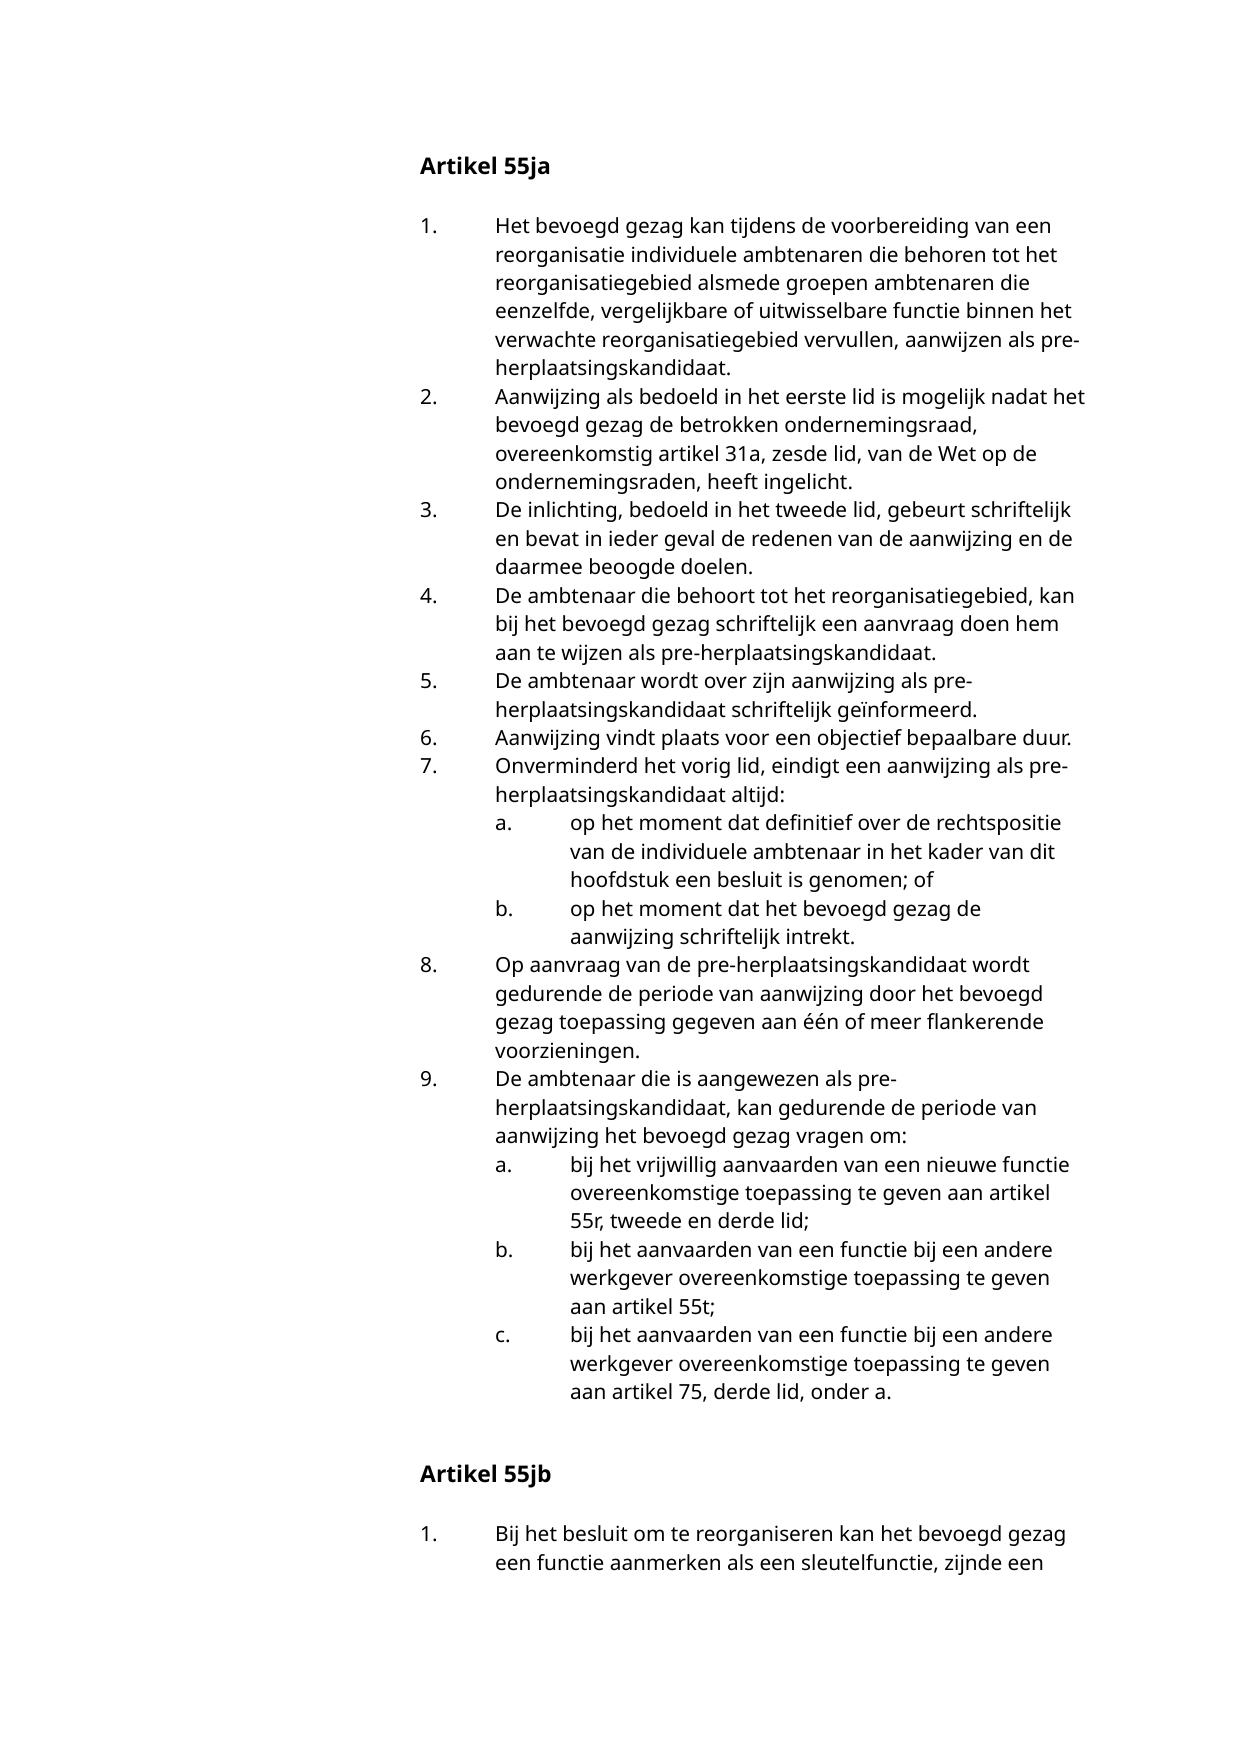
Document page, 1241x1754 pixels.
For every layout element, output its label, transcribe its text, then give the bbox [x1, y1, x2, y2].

list bij het aanvaarden van een functie bij een andere werkgever overeenkomstige toepassing te geven aan artikel 55t; [495, 1235, 1090, 1320]
list De ambtenaar die is aangewezen als pre-herplaatsingskandidaat, kan gedurende de periode van aanwijzing het bevoegd gezag vragen om: [420, 1064, 1090, 1150]
list Aanwijzing vindt plaats voor een objectief bepaalbare duur. [420, 723, 1090, 752]
list bij het aanvaarden van een functie bij een andere werkgever overeenkomstige toepassing te geven aan artikel 75, derde lid, onder a. [495, 1320, 1090, 1406]
subtitle Artikel 55jb [420, 1458, 1090, 1489]
list Onverminderd het vorig lid, eindigt een aanwijzing als pre-herplaatsingskandidaat altijd: [420, 752, 1090, 808]
list bij het vrijwillig aanvaarden van een nieuwe functie overeenkomstige toepassing te geven aan artikel 55r, tweede en derde lid; [495, 1150, 1090, 1235]
list Bij het besluit om te reorganiseren kan het bevoegd gezag een functie aanmerken als een sleutelfunctie, zijnde een [420, 1519, 1090, 1576]
list Het bevoegd gezag kan tijdens de voorbereiding van een reorganisatie individuele ambtenaren die behoren tot het reorganisatiegebied alsmede groepen ambtenaren die eenzelfde, vergelijkbare of uitwisselbare functie binnen het verwachte reorganisatiegebied vervullen, aanwijzen als pre-herplaatsingskandidaat. [420, 211, 1090, 382]
list op het moment dat het bevoegd gezag de aanwijzing schriftelijk intrekt. [495, 894, 1090, 951]
list Op aanvraag van de pre-herplaatsingskandidaat wordt gedurende de periode van aanwijzing door het bevoegd gezag toepassing gegeven aan één of meer flankerende voorzieningen. [420, 951, 1090, 1064]
list De inlichting, bedoeld in het tweede lid, gebeurt schriftelijk en bevat in ieder geval de redenen van de aanwijzing en de daarmee beoogde doelen. [420, 496, 1090, 581]
list Aanwijzing als bedoeld in het eerste lid is mogelijk nadat het bevoegd gezag de betrokken ondernemingsraad, overeenkomstig artikel 31a, zesde lid, van de Wet op de ondernemingsraden, heeft ingelicht. [420, 382, 1090, 496]
subtitle Artikel 55ja [420, 150, 1090, 181]
list De ambtenaar die behoort tot het reorganisatiegebied, kan bij het bevoegd gezag schriftelijk een aanvraag doen hem aan te wijzen als pre-herplaatsingskandidaat. [420, 581, 1090, 666]
list De ambtenaar wordt over zijn aanwijzing als pre-herplaatsingskandidaat schriftelijk geïnformeerd. [420, 666, 1090, 723]
list op het moment dat definitief over de rechtspositie van de individuele ambtenaar in het kader van dit hoofdstuk een besluit is genomen; of [495, 808, 1090, 894]
